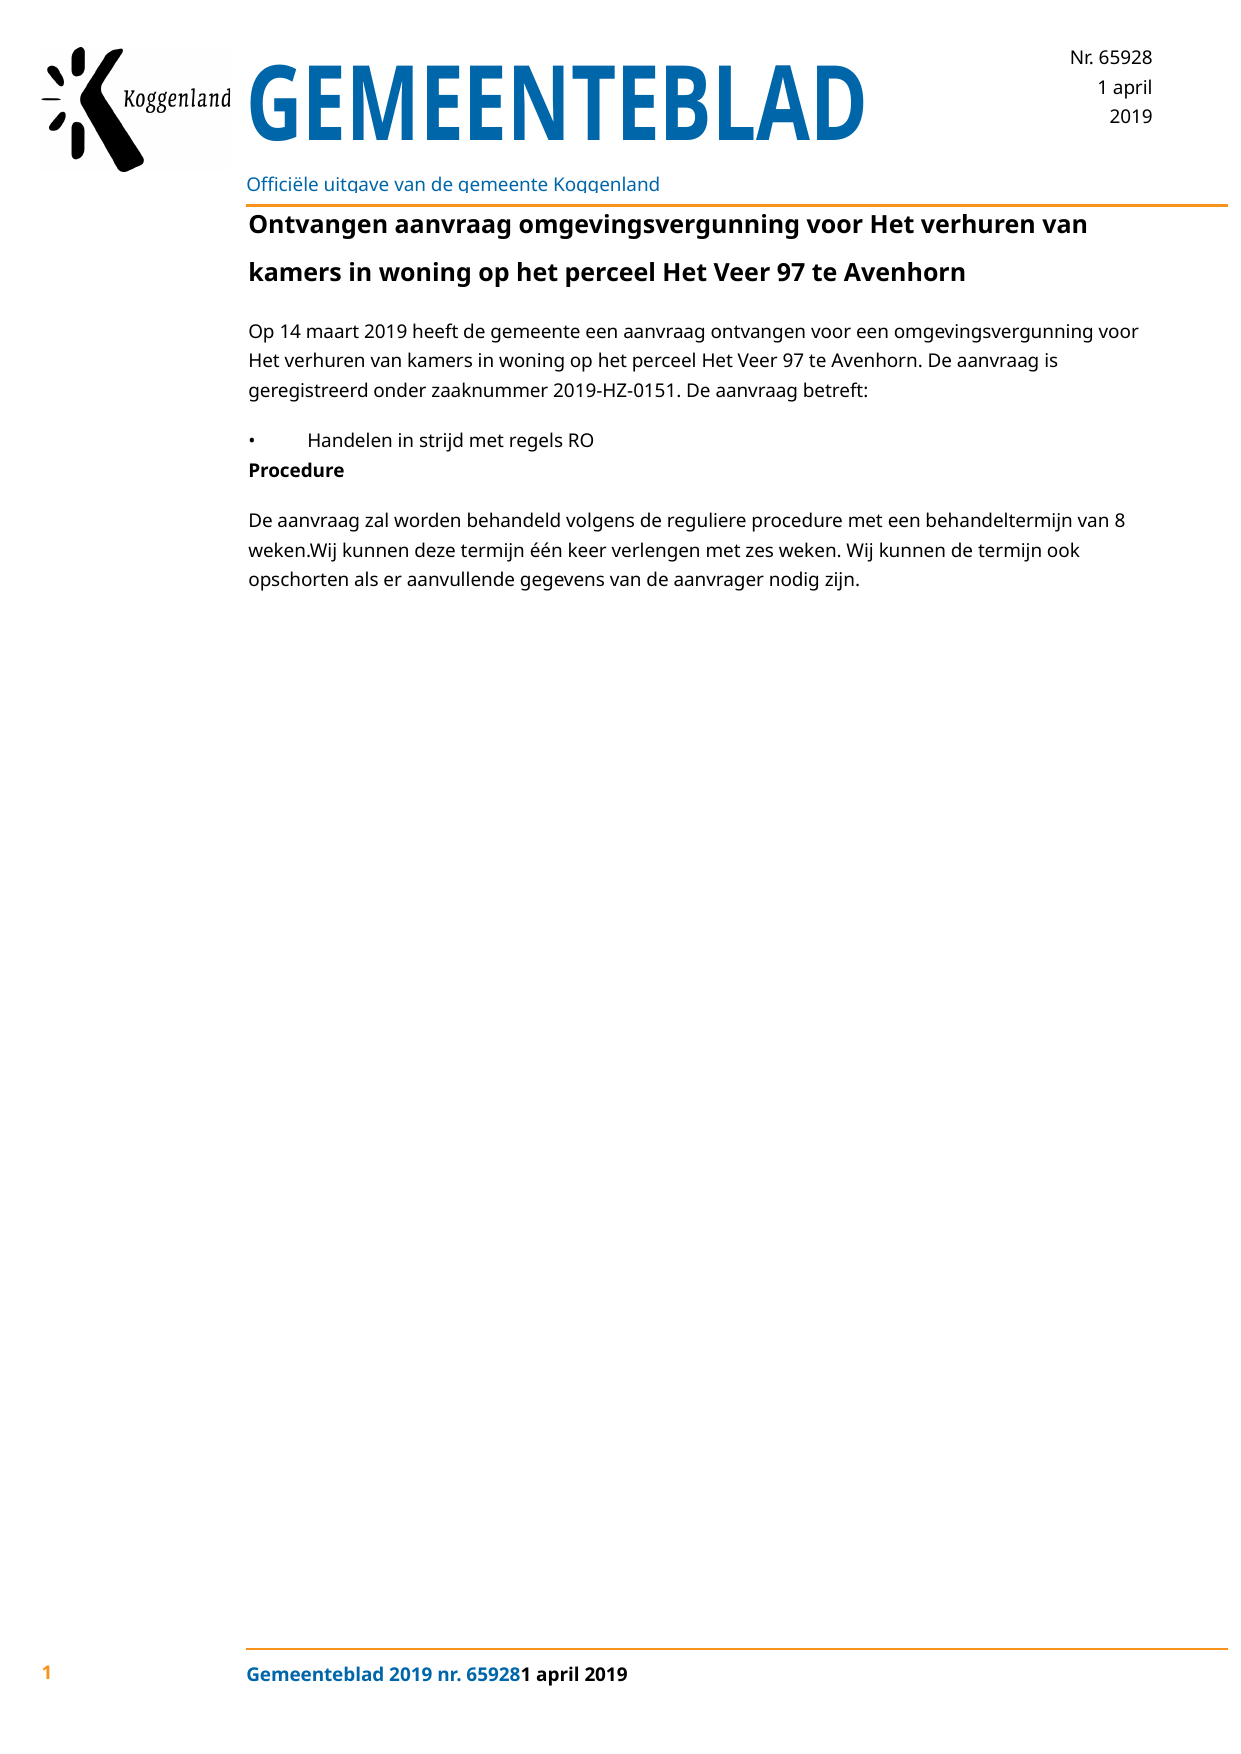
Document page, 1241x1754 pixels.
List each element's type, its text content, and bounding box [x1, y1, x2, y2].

text Ontvangen aanvraag omgevingsvergunning voor Het verhuren van kamers in woning op het perceel Het Veer 97 te Avenhorn [248, 207, 1152, 288]
list Handelen in strijd met regels RO [248, 427, 1152, 453]
text De aanvraag zal worden behandeld volgens de reguliere procedure met een behandeltermijn van 8 weken.Wij kunnen deze termijn één keer verlengen met zes weken. Wij kunnen de termijn ook opschorten als er aanvullende gegevens van de aanvrager nodig zijn. [248, 507, 1152, 592]
picture [41, 47, 231, 172]
text Op 14 maart 2019 heeft de gemeente een aanvraag ontvangen voor een omgevingsvergunning voor Het verhuren van kamers in woning op het perceel Het Veer 97 te Avenhorn. De aanvraag is geregistreerd onder zaaknummer 2019-HZ-0151. De aanvraag betreft: [248, 318, 1152, 403]
text Procedure [248, 457, 1152, 483]
